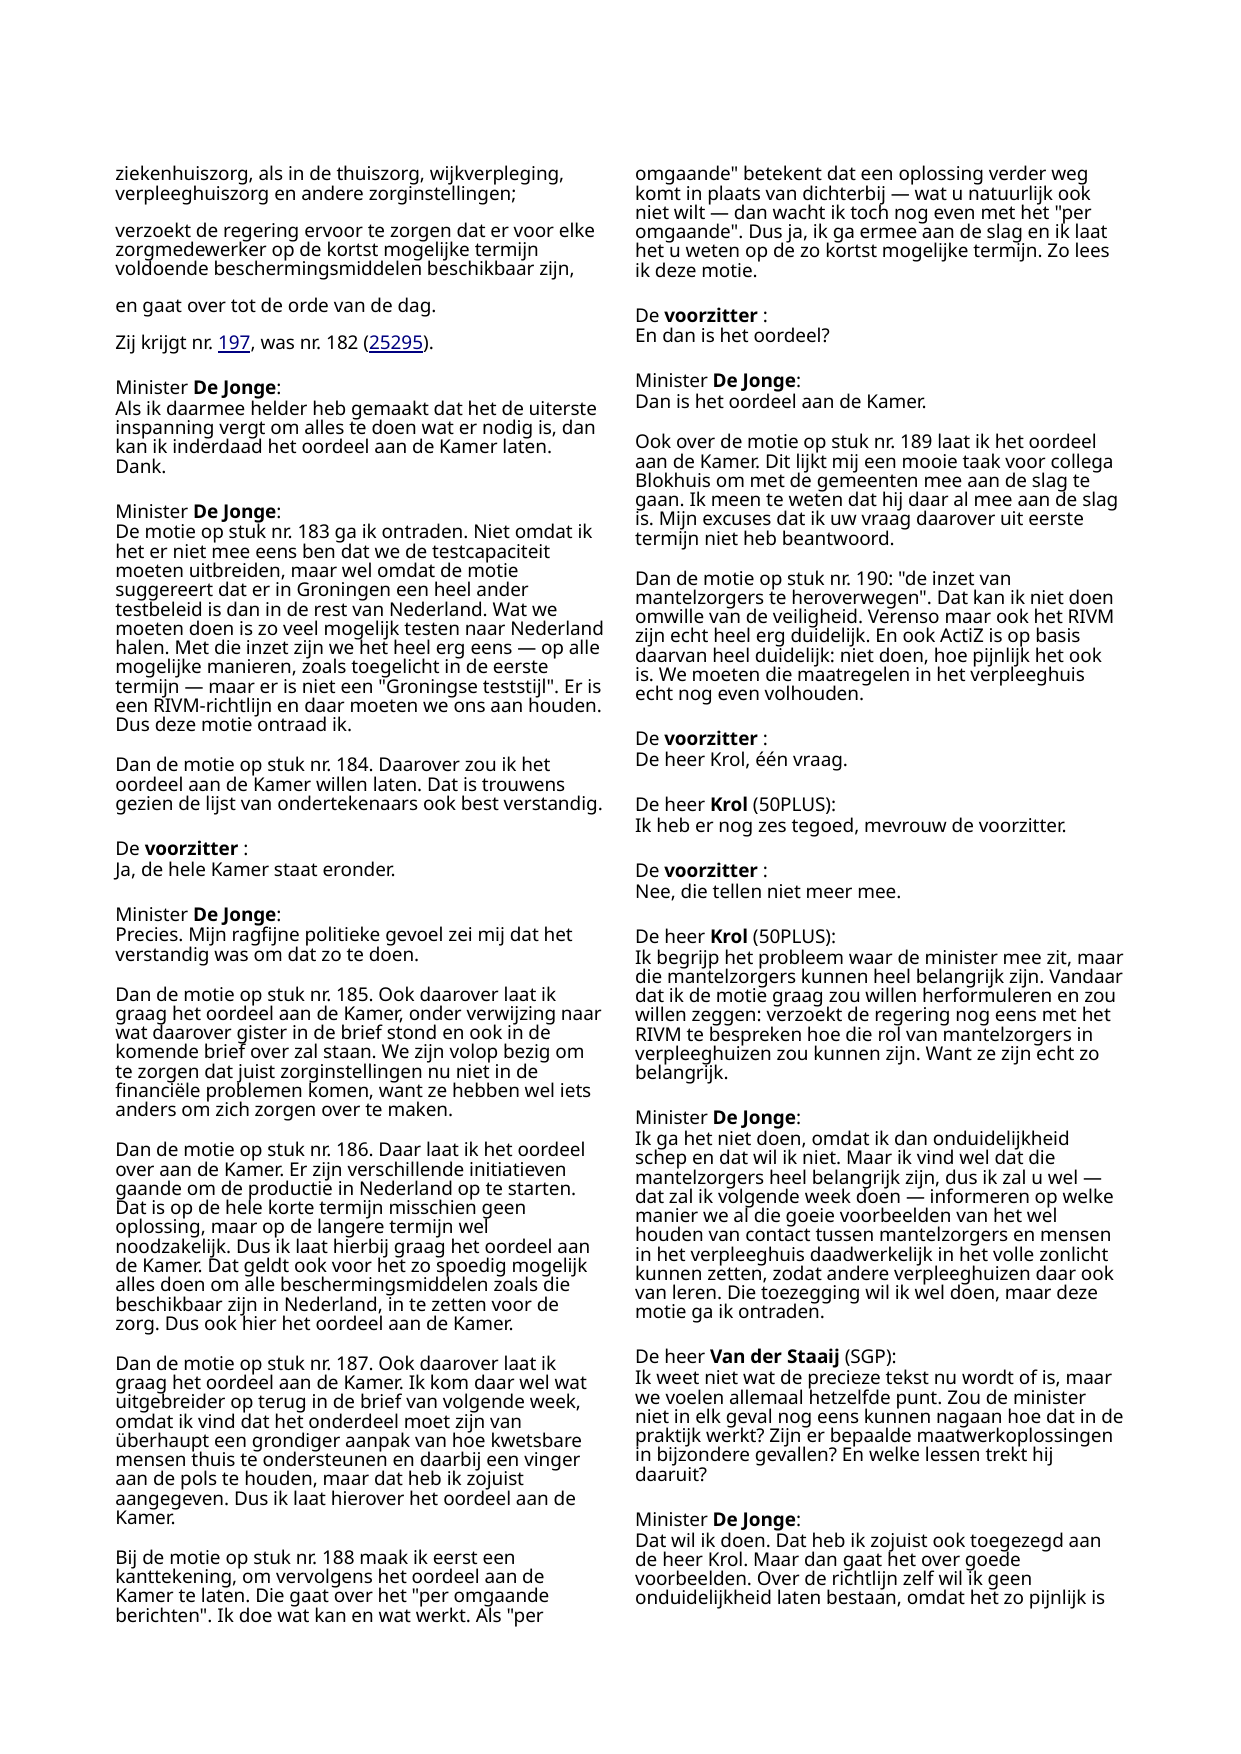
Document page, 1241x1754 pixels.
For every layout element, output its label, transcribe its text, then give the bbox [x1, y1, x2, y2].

text Ja, de hele Kamer staat eronder. [115, 861, 605, 880]
text Dan de motie op stuk nr. 186. Daar laat ik het oordeel over aan de Kamer. Er zijn verschillende initiatieven gaande om de productie in Nederland op te starten. Dat is op de hele korte termijn misschien geen oplossing, maar op de langere termijn wel noodzakelijk. Dus ik laat hierbij graag het oordeel aan de Kamer. Dat geldt ook voor het zo spoedig mogelijk alles doen om alle beschermingsmiddelen zoals die beschikbaar zijn in Nederland, in te zetten voor de zorg. Dus ook hier het oordeel aan de Kamer. [115, 1141, 605, 1334]
text Minister De Jonge: [115, 901, 605, 926]
text Zij krijgt nr. 197, was nr. 182 (25295). [115, 334, 605, 353]
text Als ik daarmee helder heb gemaakt dat het de uiterste inspanning vergt om alles te doen wat er nodig is, dan kan ik inderdaad het oordeel aan de Kamer laten. Dank. [115, 400, 605, 477]
text Dan is het oordeel aan de Kamer. [635, 393, 1125, 413]
text De voorzitter : [635, 857, 1125, 883]
text De heer Krol (50PLUS): [635, 923, 1125, 949]
text Ik heb er nog zes tegoed, mevrouw de voorzitter. [635, 817, 1125, 836]
text Ook over de motie op stuk nr. 189 laat ik het oordeel aan de Kamer. Dit lijkt mij een mooie taak voor collega Blokhuis om met de gemeenten mee aan de slag te gaan. Ik meen te weten dat hij daar al mee aan de slag is. Mijn excuses dat ik uw vraag daarover uit eerste termijn niet heb beantwoord. [635, 433, 1125, 549]
text en gaat over tot de orde van de dag. [115, 297, 605, 316]
text Dan de motie op stuk nr. 187. Ook daarover laat ik graag het oordeel aan de Kamer. Ik kom daar wel wat uitgebreider op terug in de brief van volgende week, omdat ik vind dat het onderdeel moet zijn van überhaupt een grondiger aanpak van hoe kwetsbare mensen thuis te ondersteunen en daarbij een vinger aan de pols te houden, maar dat heb ik zojuist aangegeven. Dus ik laat hierover het oordeel aan de Kamer. [115, 1355, 605, 1528]
text Ik ga het niet doen, omdat ik dan onduidelijkheid schep en dat wil ik niet. Maar ik vind wel dat die mantelzorgers heel belangrijk zijn, dus ik zal u wel — dat zal ik volgende week doen — informeren op welke manier we al die goeie voorbeelden van het wel houden van contact tussen mantelzorgers en mensen in het verpleeghuis daadwerkelijk in het volle zonlicht kunnen zetten, zodat andere verpleeghuizen daar ook van leren. Die toezegging wil ik wel doen, maar deze motie ga ik ontraden. [635, 1130, 1125, 1323]
text Minister De Jonge: [115, 498, 605, 523]
text Dan de motie op stuk nr. 190: "de inzet van mantelzorgers te heroverwegen". Dat kan ik niet doen omwille van de veiligheid. Verenso maar ook het RIVM zijn echt heel erg duidelijk. En ook ActiZ is op basis daarvan heel duidelijk: niet doen, hoe pijnlijk het ook is. We moeten die maatregelen in het verpleeghuis echt nog even volhouden. [635, 570, 1125, 704]
text Ik weet niet wat de precieze tekst nu wordt of is, maar we voelen allemaal hetzelfde punt. Zou de minister niet in elk geval nog eens kunnen nagaan hoe dat in de praktijk werkt? Zijn er bepaalde maatwerkoplossingen in bijzondere gevallen? En welke lessen trekt hij daaruit? [635, 1369, 1125, 1485]
text Bij de motie op stuk nr. 188 maak ik eerst een kanttekening, om vervolgens het oordeel aan de Kamer te laten. Die gaat over het "per omgaande berichten". Ik doe wat kan en wat werkt. Als "per [115, 1549, 605, 1626]
text De voorzitter : [635, 725, 1125, 751]
text Dan de motie op stuk nr. 185. Ook daarover laat ik graag het oordeel aan de Kamer, onder verwijzing naar wat daarover gister in de brief stond en ook in de komende brief over zal staan. We zijn volop bezig om te zorgen dat juist zorginstellingen nu niet in de financiële problemen komen, want ze hebben wel iets anders om zich zorgen over te maken. [115, 986, 605, 1121]
text Precies. Mijn ragfijne politieke gevoel zei mij dat het verstandig was om dat zo te doen. [115, 926, 605, 965]
text Ik begrijp het probleem waar de minister mee zit, maar die mantelzorgers kunnen heel belangrijk zijn. Vandaar dat ik de motie graag zou willen herformuleren en zou willen zeggen: verzoekt de regering nog eens met het RIVM te bespreken hoe die rol van mantelzorgers in verpleeghuizen zou kunnen zijn. Want ze zijn echt zo belangrijk. [635, 949, 1125, 1083]
text De heer Krol (50PLUS): [635, 791, 1125, 817]
text Dat wil ik doen. Dat heb ik zojuist ook toegezegd aan de heer Krol. Maar dan gaat het over goede voorbeelden. Over de richtlijn zelf wil ik geen onduidelijkheid laten bestaan, omdat het zo pijnlijk is [635, 1532, 1125, 1609]
text En dan is het oordeel? [635, 327, 1125, 347]
text Minister De Jonge: [635, 1104, 1125, 1130]
text Minister De Jonge: [635, 368, 1125, 393]
text De heer Van der Staaij (SGP): [635, 1344, 1125, 1369]
text De voorzitter : [635, 302, 1125, 327]
text Minister De Jonge: [635, 1506, 1125, 1532]
text De heer Krol, één vraag. [635, 751, 1125, 770]
text verzoekt de regering ervoor te zorgen dat er voor elke zorgmedewerker op de kortst mogelijke termijn voldoende beschermingsmiddelen beschikbaar zijn, [115, 222, 605, 279]
text ziekenhuiszorg, als in de thuiszorg, wijkverpleging, verpleeghuiszorg en andere zorginstellingen; [115, 165, 605, 204]
text Dan de motie op stuk nr. 184. Daarover zou ik het oordeel aan de Kamer willen laten. Dat is trouwens gezien de lijst van ondertekenaars ook best verstandig. [115, 756, 605, 814]
text Nee, die tellen niet meer mee. [635, 883, 1125, 902]
text De voorzitter : [115, 835, 605, 861]
text omgaande" betekent dat een oplossing verder weg komt in plaats van dichterbij — wat u natuurlijk ook niet wilt — dan wacht ik toch nog even met het "per omgaande". Dus ja, ik ga ermee aan de slag en ik laat het u weten op de zo kortst mogelijke termijn. Zo lees ik deze motie. [635, 165, 1125, 281]
text Minister De Jonge: [115, 374, 605, 400]
text De motie op stuk nr. 183 ga ik ontraden. Niet omdat ik het er niet mee eens ben dat we de testcapaciteit moeten uitbreiden, maar wel omdat de motie suggereert dat er in Groningen een heel ander testbeleid is dan in de rest van Nederland. Wat we moeten doen is zo veel mogelijk testen naar Nederland halen. Met die inzet zijn we het heel erg eens — op alle mogelijke manieren, zoals toegelicht in de eerste termijn — maar er is niet een "Groningse teststijl". Er is een RIVM-richtlijn en daar moeten we ons aan houden. Dus deze motie ontraad ik. [115, 523, 605, 736]
